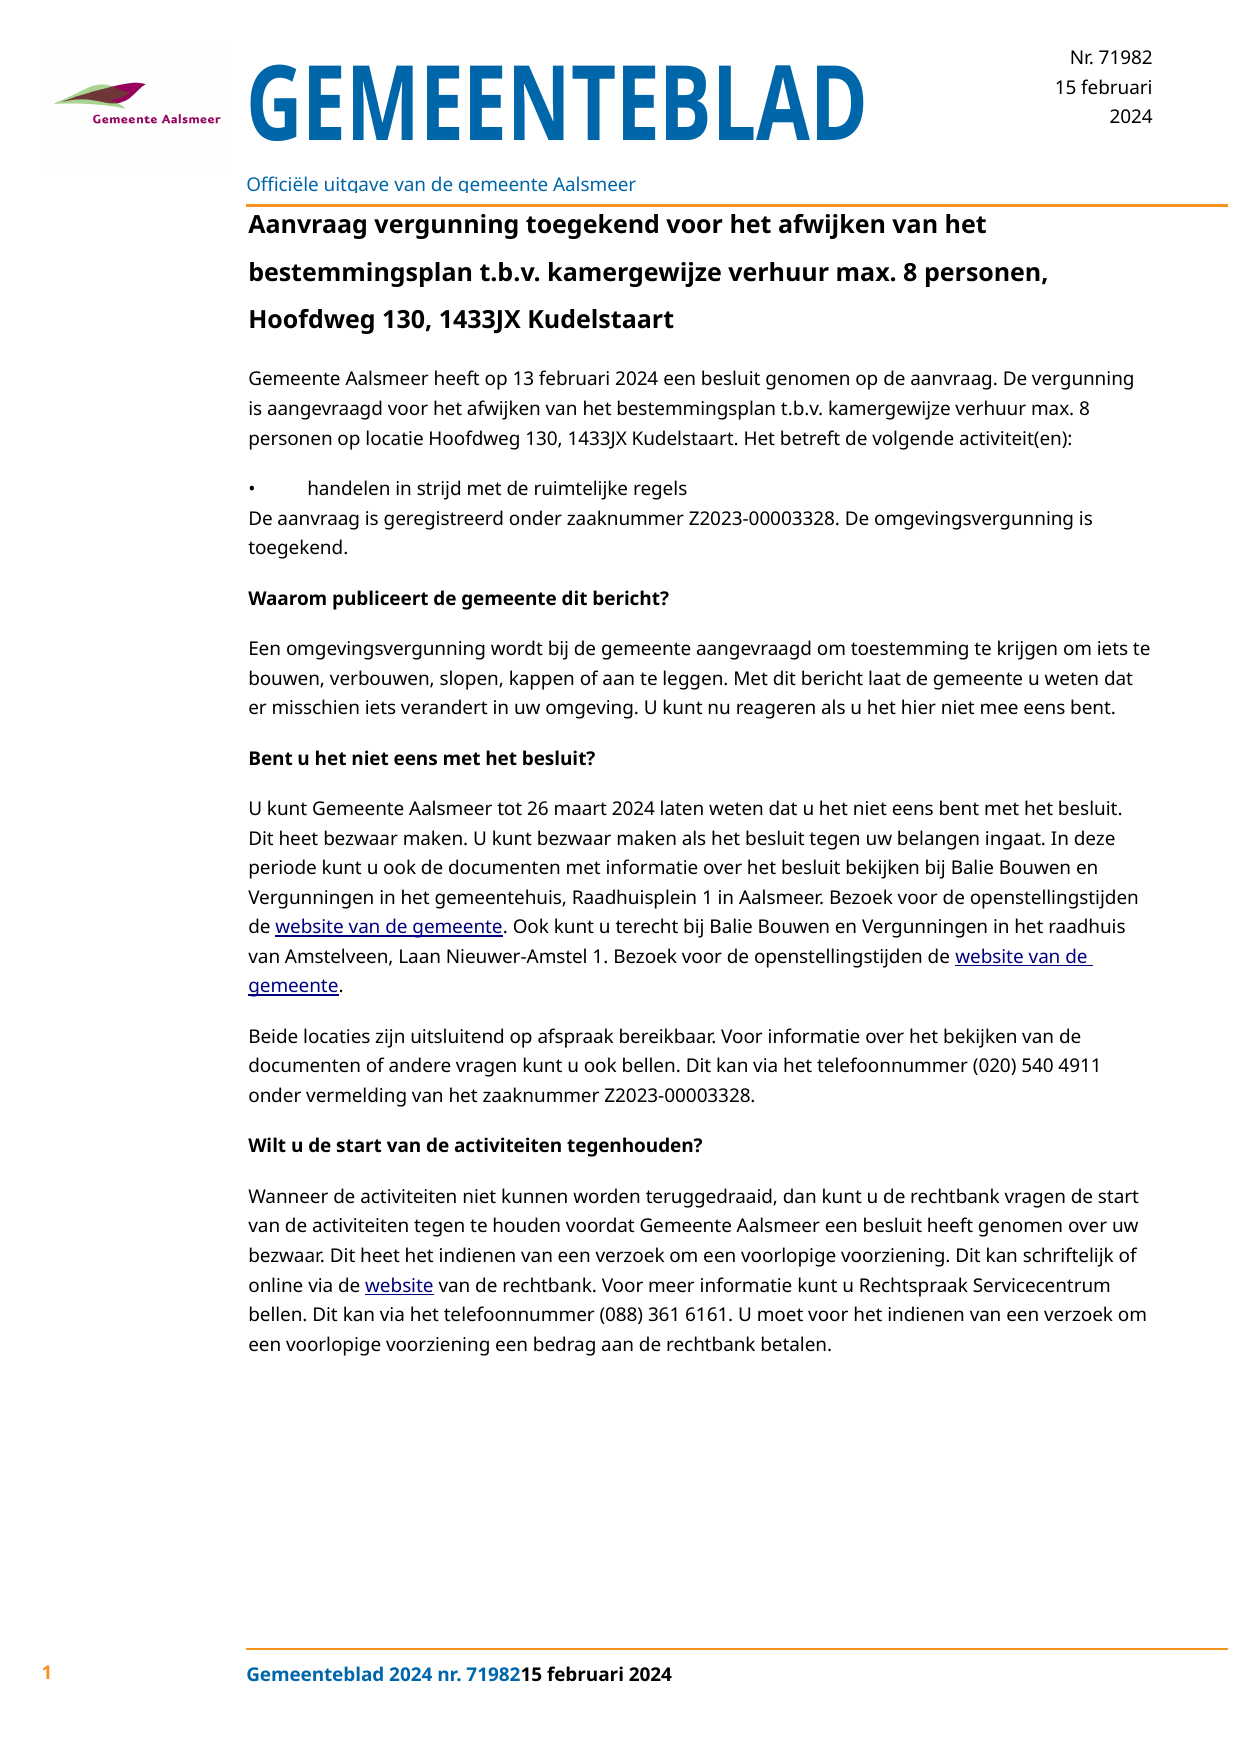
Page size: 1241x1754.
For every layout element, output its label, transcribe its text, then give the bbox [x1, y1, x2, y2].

text Beide locaties zijn uitsluitend op afspraak bereikbaar. Voor informatie over het bekijken van de documenten of andere vragen kunt u ook bellen. Dit kan via het telefoonnummer (020) 540 4911 onder vermelding van het zaaknummer Z2023-00003328. [248, 1023, 1152, 1108]
text Een omgevingsvergunning wordt bij de gemeente aangevraagd om toestemming te krijgen om iets te bouwen, verbouwen, slopen, kappen of aan te leggen. Met dit bericht laat de gemeente u weten dat er misschien iets verandert in uw omgeving. U kunt nu reageren als u het hier niet mee eens bent. [248, 635, 1152, 720]
list handelen in strijd met de ruimtelijke regels [248, 475, 1152, 501]
text Wanneer de activiteiten niet kunnen worden teruggedraaid, dan kunt u de rechtbank vragen de start van de activiteiten tegen te houden voordat Gemeente Aalsmeer een besluit heeft genomen over uw bezwaar. Dit heet het indienen van een verzoek om een voorlopige voorziening. Dit kan schriftelijk of online via de website van de rechtbank. Voor meer informatie kunt u Rechtspraak Servicecentrum bellen. Dit kan via het telefoonnummer (088) 361 6161. U moet voor het indienen van een verzoek om een voorlopige voorziening een bedrag aan de rechtbank betalen. [248, 1183, 1152, 1357]
text Bent u het niet eens met het besluit? [248, 745, 1152, 770]
text Wilt u de start van de activiteiten tegenhouden? [248, 1133, 1152, 1158]
text Waarom publiceert de gemeente dit bericht? [248, 585, 1152, 610]
text Aanvraag vergunning toegekend voor het afwijken van het bestemmingsplan t.b.v. kamergewijze verhuur max. 8 personen, Hoofdweg 130, 1433JX Kudelstaart [248, 207, 1152, 336]
text De aanvraag is geregistreerd onder zaaknummer Z2023-00003328. De omgevingsvergunning is toegekend. [248, 505, 1152, 560]
picture [41, 47, 231, 172]
text Gemeente Aalsmeer heeft op 13 februari 2024 een besluit genomen op de aanvraag. De vergunning is aangevraagd voor het afwijken van het bestemmingsplan t.b.v. kamergewijze verhuur max. 8 personen op locatie Hoofdweg 130, 1433JX Kudelstaart. Het betreft de volgende activiteit(en): [248, 366, 1152, 450]
text U kunt Gemeente Aalsmeer tot 26 maart 2024 laten weten dat u het niet eens bent met het besluit. Dit heet bezwaar maken. U kunt bezwaar maken als het besluit tegen uw belangen ingaat. In deze periode kunt u ook de documenten met informatie over het besluit bekijken bij Balie Bouwen en Vergunningen in het gemeentehuis, Raadhuisplein 1 in Aalsmeer. Bezoek voor de openstellingstijden de website van de gemeente. Ook kunt u terecht bij Balie Bouwen en Vergunningen in het raadhuis van Amstelveen, Laan Nieuwer-Amstel 1. Bezoek voor de openstellingstijden de website van de gemeente. [248, 795, 1152, 998]
